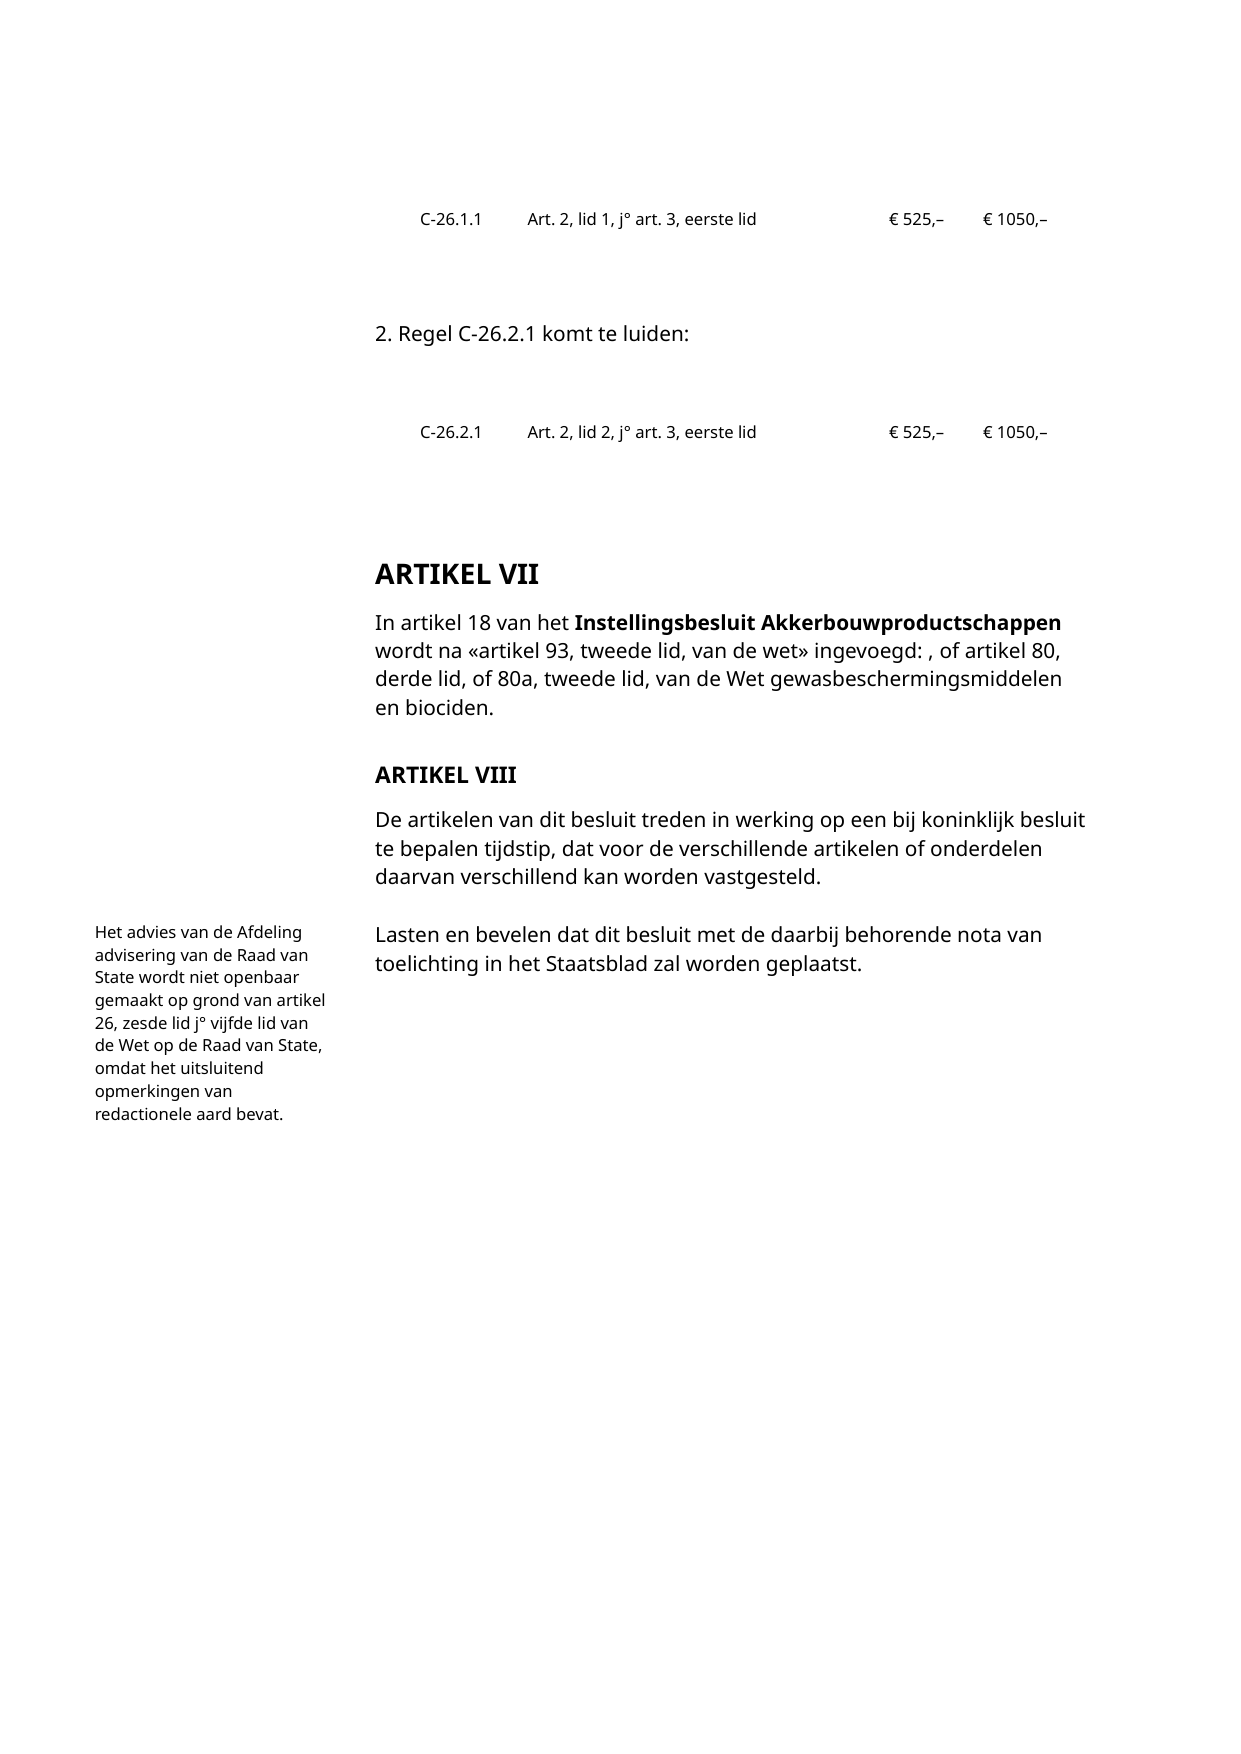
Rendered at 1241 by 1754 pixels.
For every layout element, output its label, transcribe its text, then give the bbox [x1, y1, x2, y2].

table_header C-26.1.1 [420, 208, 527, 261]
table_header Art. 2, lid 2, j° art. 3, eerste lid [527, 420, 889, 473]
table_header C-26.2.1 [420, 420, 527, 473]
text Lasten en bevelen dat dit besluit met de daarbij behorende nota van toelichting in het Staatsblad zal worden geplaatst. [375, 921, 1090, 977]
text In artikel 18 van het Instellingsbesluit Akkerbouwproductschappen wordt na «artikel 93, tweede lid, van de wet» ingevoegd: , of artikel 80, derde lid, of 80a, tweede lid, van de Wet gewasbeschermingsmiddelen en biociden. [375, 608, 1090, 721]
table_header € 1050,– [983, 420, 1090, 473]
table_header € 1050,– [983, 208, 1090, 261]
text De artikelen van dit besluit treden in werking op een bij koninklijk besluit te bepalen tijdstip, dat voor de verschillende artikelen of onderdelen daarvan verschillend kan worden vastgesteld. [375, 805, 1090, 891]
subtitle ARTIKEL VII [375, 554, 1090, 593]
table_header € 525,– [889, 420, 983, 473]
table_header Art. 2, lid 1, j° art. 3, eerste lid [527, 208, 889, 261]
table_header € 525,– [889, 208, 983, 261]
text Het advies van de Afdeling advisering van de Raad van State wordt niet openbaar gemaakt op grond van artikel 26, zesde lid j° vijfde lid van de Wet op de Raad van State, omdat het uitsluitend opmerkingen van redactionele aard bevat. [94, 921, 328, 1125]
subtitle ARTIKEL VIII [375, 759, 1090, 790]
text 2. Regel C-26.2.1 komt te luiden: [375, 319, 1090, 347]
